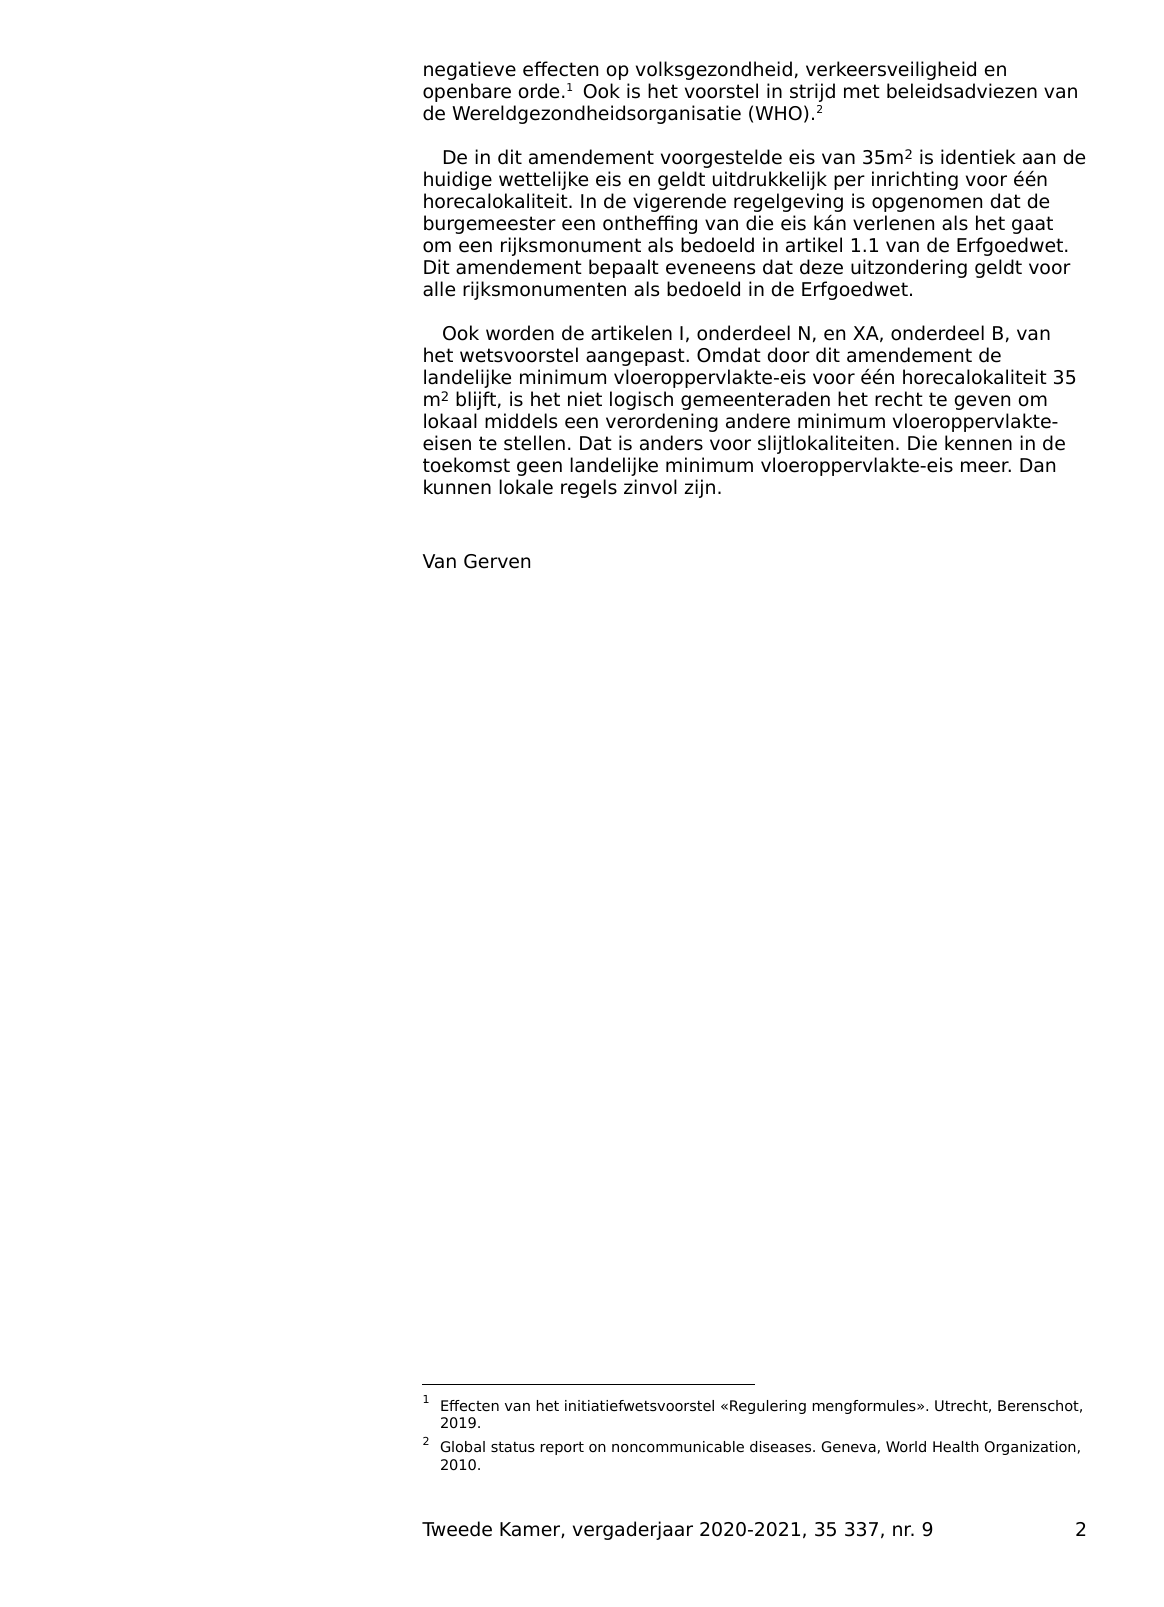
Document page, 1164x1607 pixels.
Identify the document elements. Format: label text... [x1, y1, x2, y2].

text Effecten van het initiatiefwetsvoorstel «Regulering mengformules». Utrecht, Berenschot, 2019. [422, 1393, 1087, 1432]
text Global status report on noncommunicable diseases. Geneva, World Health Organization, 2010. [422, 1435, 1087, 1474]
text Van Gerven [422, 529, 1087, 573]
text Ook worden de artikelen I, onderdeel N, en XA, onderdeel B, van het wetsvoorstel aangepast. Omdat door dit amendement de landelijke minimum vloeroppervlakte-eis voor één horecalokaliteit 35 m2 blijft, is het niet logisch gemeenteraden het recht te geven om lokaal middels een verordening andere minimum vloeroppervlakte-eisen te stellen. Dat is anders voor slijtlokaliteiten. Die kennen in de toekomst geen landelijke minimum vloeroppervlakte-eis meer. Dan kunnen lokale regels zinvol zijn. [422, 323, 1087, 499]
text De in dit amendement voorgestelde eis van 35m2 is identiek aan de huidige wettelijke eis en geldt uitdrukkelijk per inrichting voor één horecalokaliteit. In de vigerende regelgeving is opgenomen dat de burgemeester een ontheffing van die eis kán verlenen als het gaat om een rijksmonument als bedoeld in artikel 1.1 van de Erfgoedwet. Dit amendement bepaalt eveneens dat deze uitzondering geldt voor alle rijksmonumenten als bedoeld in de Erfgoedwet. [422, 147, 1087, 301]
text negatieve effecten op volksgezondheid, verkeersveiligheid en openbare orde. Ook is het voorstel in strijd met beleidsadviezen van de Wereldgezondheidsorganisatie (WHO). [422, 59, 1087, 125]
